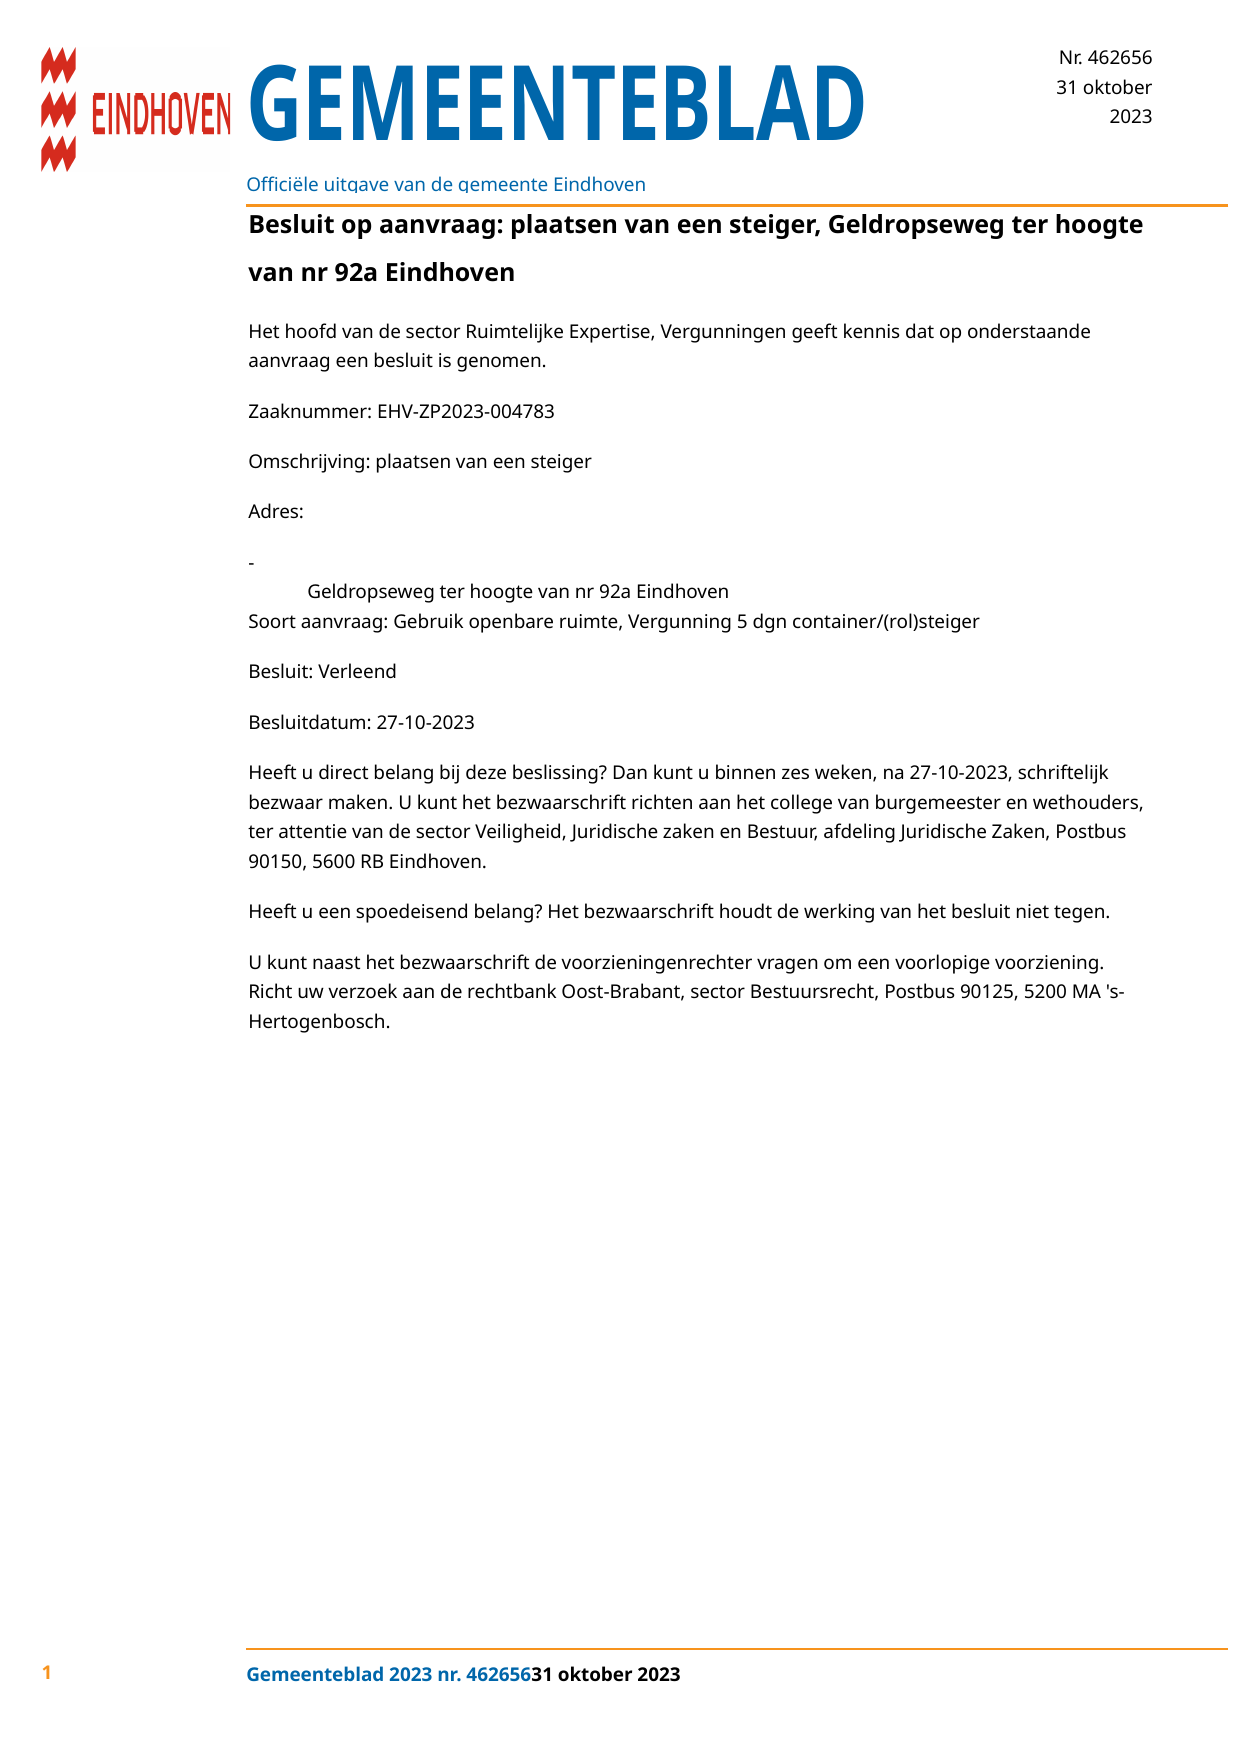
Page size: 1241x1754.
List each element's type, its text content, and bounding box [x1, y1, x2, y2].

text Besluit op aanvraag: plaatsen van een steiger, Geldropseweg ter hoogte van nr 92a Eindhoven [248, 207, 1152, 288]
text Heeft u een spoedeisend belang? Het bezwaarschrift houdt de werking van het besluit niet tegen. [248, 899, 1152, 924]
text Heeft u direct belang bij deze beslissing? Dan kunt u binnen zes weken, na 27-10-2023, schriftelijk bezwaar maken. U kunt het bezwaarschrift richten aan het college van burgemeester en wethouders, ter attentie van de sector Veiligheid, Juridische zaken en Bestuur, afdeling Juridische Zaken, Postbus 90150, 5600 RB Eindhoven. [248, 759, 1152, 874]
text Soort aanvraag: Gebruik openbare ruimte, Vergunning 5 dgn container/(rol)steiger [248, 608, 1152, 634]
text U kunt naast het bezwaarschrift de voorzieningenrechter vragen om een voorlopige voorziening. Richt uw verzoek aan de rechtbank Oost-Brabant, sector Bestuursrecht, Postbus 90125, 5200 MA 's-Hertogenbosch. [248, 949, 1152, 1034]
text Het hoofd van de sector Ruimtelijke Expertise, Vergunningen geeft kennis dat op onderstaande aanvraag een besluit is genomen. [248, 318, 1152, 373]
picture [41, 47, 231, 172]
text Besluitdatum: 27-10-2023 [248, 709, 1152, 735]
list Geldropseweg ter hoogte van nr 92a Eindhoven [248, 579, 1152, 604]
text Adres: [248, 499, 1152, 524]
text Omschrijving: plaatsen van een steiger [248, 448, 1152, 474]
text Besluit: Verleend [248, 659, 1152, 684]
text Zaaknummer: EHV-ZP2023-004783 [248, 398, 1152, 424]
